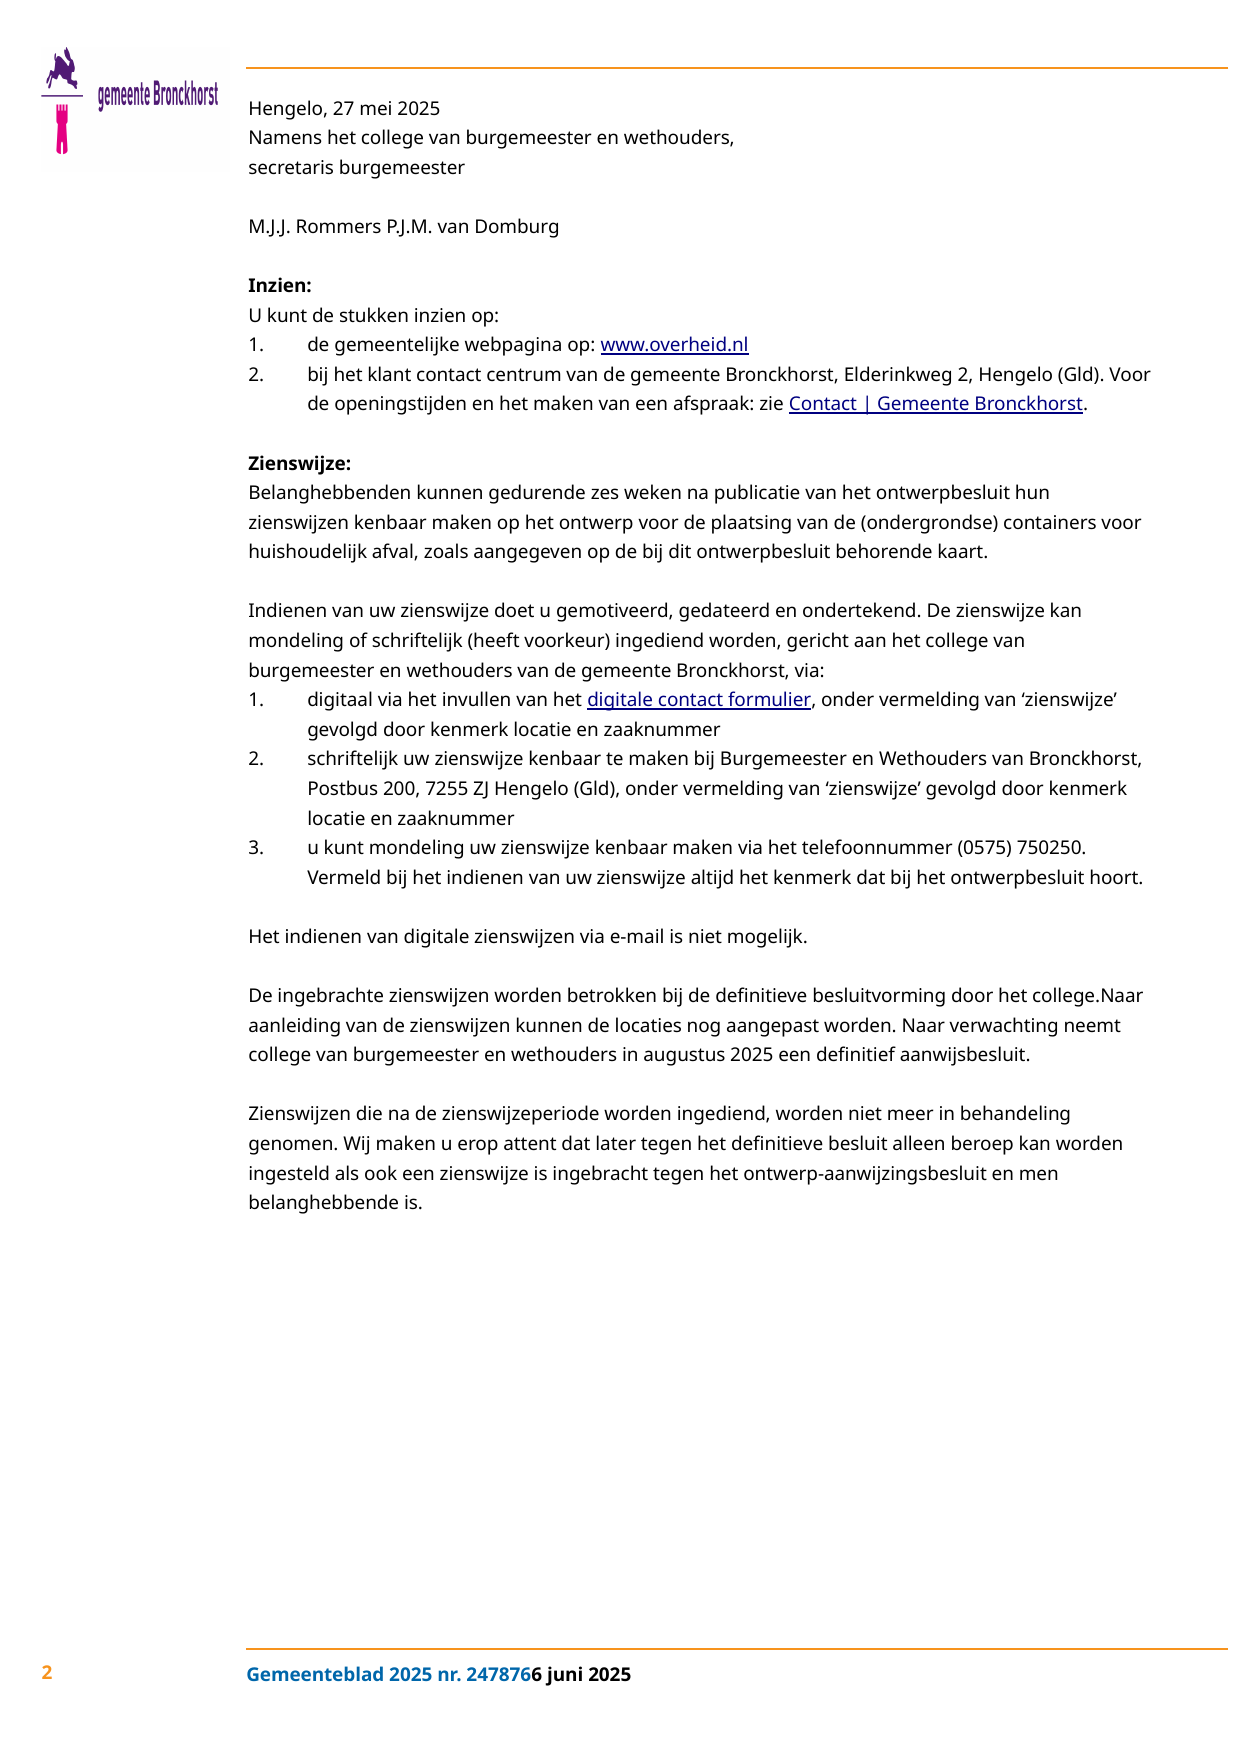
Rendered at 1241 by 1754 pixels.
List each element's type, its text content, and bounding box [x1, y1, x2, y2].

text Hengelo, 27 mei 2025 [248, 95, 1152, 121]
text secretaris burgemeester [248, 154, 1152, 180]
text Het indienen van digitale zienswijzen via e-mail is niet mogelijk. [248, 923, 1152, 949]
list bij het klant contact centrum van de gemeente Bronckhorst, Elderinkweg 2, Hengelo (Gld). Voor de openingstijden en het maken van een afspraak: zie Contact | Gemeente Bronckhorst. [248, 361, 1152, 416]
text Indienen van uw zienswijze doet u gemotiveerd, gedateerd en ondertekend. De zienswijze kan mondeling of schriftelijk (heeft voorkeur) ingediend worden, gericht aan het college van burgemeester en wethouders van de gemeente Bronckhorst, via: [248, 598, 1152, 683]
text Zienswijzen die na de zienswijzeperiode worden ingediend, worden niet meer in behandeling genomen. Wij maken u erop attent dat later tegen het definitieve besluit alleen beroep kan worden ingesteld als ook een zienswijze is ingebracht tegen het ontwerp-aanwijzingsbesluit en men belanghebbende is. [248, 1101, 1152, 1215]
list u kunt mondeling uw zienswijze kenbaar maken via het telefoonnummer (0575) 750250. Vermeld bij het indienen van uw zienswijze altijd het kenmerk dat bij het ontwerpbesluit hoort. [248, 834, 1152, 890]
list schriftelijk uw zienswijze kenbaar te maken bij Burgemeester en Wethouders van Bronckhorst, Postbus 200, 7255 ZJ Hengelo (Gld), onder vermelding van ‘zienswijze’ gevolgd door kenmerk locatie en zaaknummer [248, 746, 1152, 831]
picture [41, 47, 231, 172]
text U kunt de stukken inzien op: [248, 302, 1152, 328]
text Zienswijze: [248, 450, 1152, 476]
list digitaal via het invullen van het digitale contact formulier, onder vermelding van ‘zienswijze’ gevolgd door kenmerk locatie en zaaknummer [248, 686, 1152, 742]
text Belanghebbenden kunnen gedurende zes weken na publicatie van het ontwerpbesluit hun zienswijzen kenbaar maken op het ontwerp voor de plaatsing van de (ondergrondse) containers voor huishoudelijk afval, zoals aangegeven op de bij dit ontwerpbesluit behorende kaart. [248, 479, 1152, 564]
list de gemeentelijke webpagina op: www.overheid.nl [248, 331, 1152, 357]
text Inzien: [248, 272, 1152, 298]
text Namens het college van burgemeester en wethouders, [248, 124, 1152, 150]
text M.J.J. Rommers P.J.M. van Domburg [248, 213, 1152, 239]
text De ingebrachte zienswijzen worden betrokken bij de definitieve besluitvorming door het college.Naar aanleiding van de zienswijzen kunnen de locaties nog aangepast worden. Naar verwachting neemt college van burgemeester en wethouders in augustus 2025 een definitief aanwijsbesluit. [248, 982, 1152, 1067]
